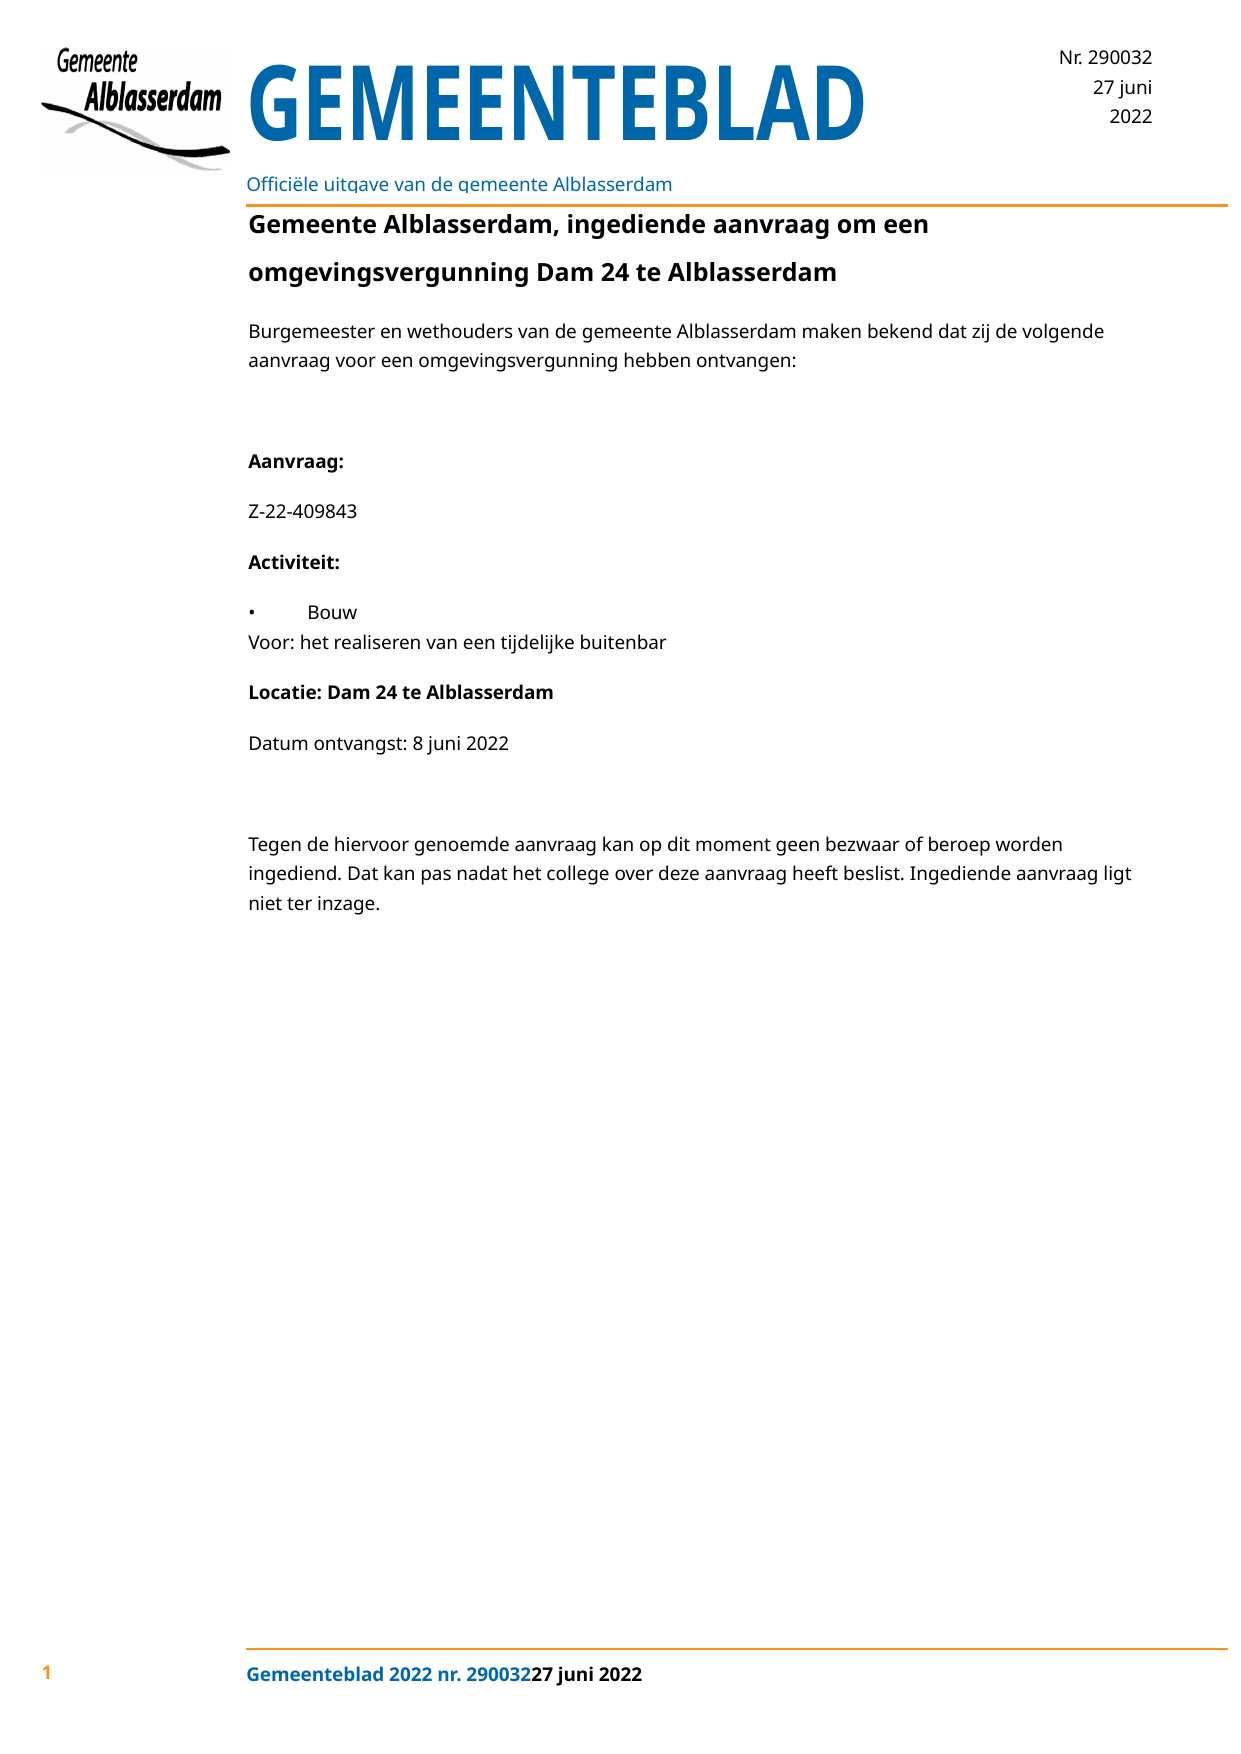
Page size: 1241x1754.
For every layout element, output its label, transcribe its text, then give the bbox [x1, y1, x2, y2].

list Bouw [248, 599, 1152, 625]
text Aanvraag: [248, 448, 1152, 474]
text Z-22-409843 [248, 499, 1152, 524]
text Gemeente Alblasserdam, ingediende aanvraag om een omgevingsvergunning Dam 24 te Alblasserdam [248, 207, 1152, 288]
text Locatie: Dam 24 te Alblasserdam [248, 679, 1152, 705]
text Burgemeester en wethouders van de gemeente Alblasserdam maken bekend dat zij de volgende aanvraag voor een omgevingsvergunning hebben ontvangen: [248, 318, 1152, 373]
text Tegen de hiervoor genoemde aanvraag kan op dit moment geen bezwaar of beroep worden ingediend. Dat kan pas nadat het college over deze aanvraag heeft beslist. Ingediende aanvraag ligt niet ter inzage. [248, 831, 1152, 916]
text Datum ontvangst: 8 juni 2022 [248, 730, 1152, 756]
text Voor: het realiseren van een tijdelijke buitenbar [248, 629, 1152, 655]
text Activiteit: [248, 549, 1152, 575]
picture [41, 47, 231, 172]
